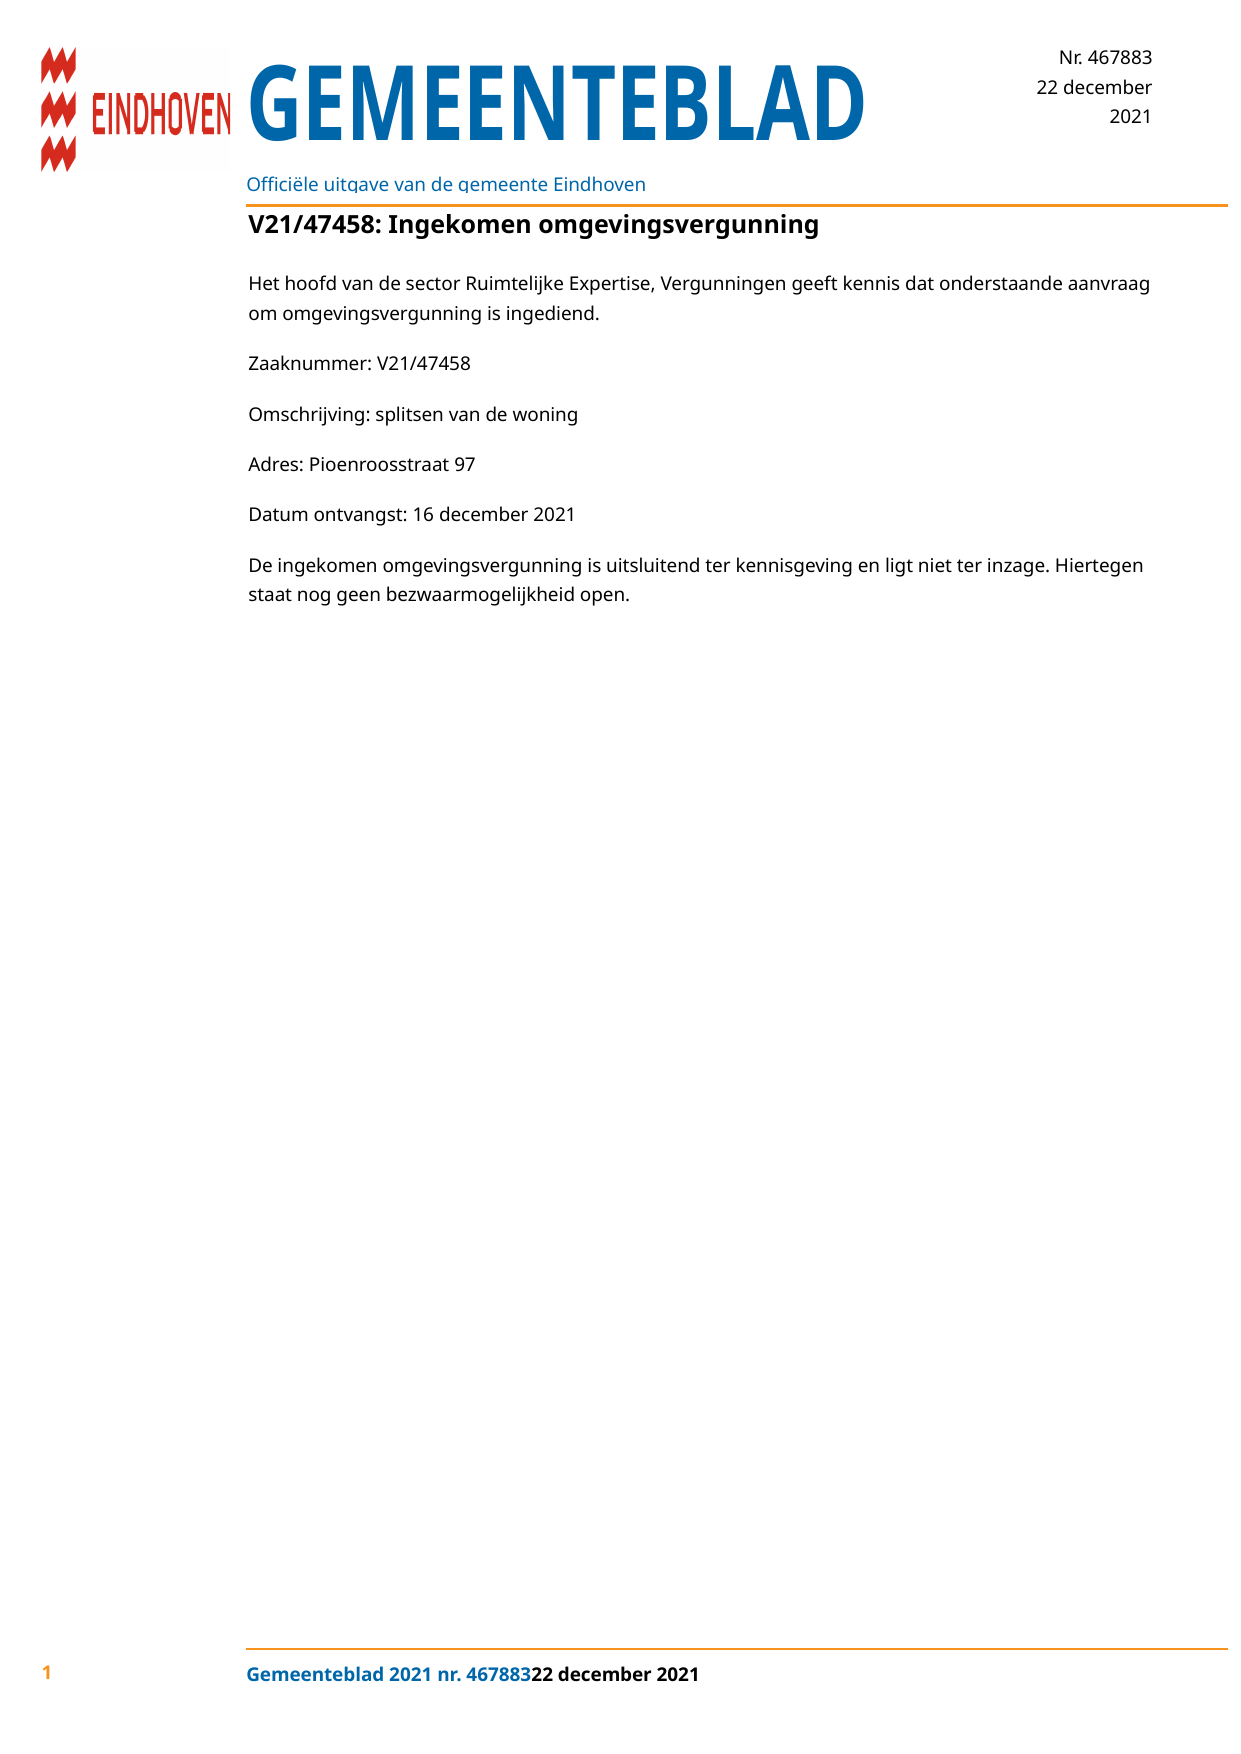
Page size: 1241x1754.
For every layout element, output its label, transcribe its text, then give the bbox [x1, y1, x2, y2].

text Het hoofd van de sector Ruimtelijke Expertise, Vergunningen geeft kennis dat onderstaande aanvraag om omgevingsvergunning is ingediend. [248, 270, 1152, 326]
text V21/47458: Ingekomen omgevingsvergunning [248, 207, 1152, 241]
text Zaaknummer: V21/47458 [248, 350, 1152, 376]
text De ingekomen omgevingsvergunning is uitsluitend ter kennisgeving en ligt niet ter inzage. Hiertegen staat nog geen bezwaarmogelijkheid open. [248, 552, 1152, 607]
text Omschrijving: splitsen van de woning [248, 401, 1152, 426]
text Adres: Pioenroosstraat 97 [248, 451, 1152, 477]
text Datum ontvangst: 16 december 2021 [248, 502, 1152, 527]
picture [41, 47, 231, 172]
